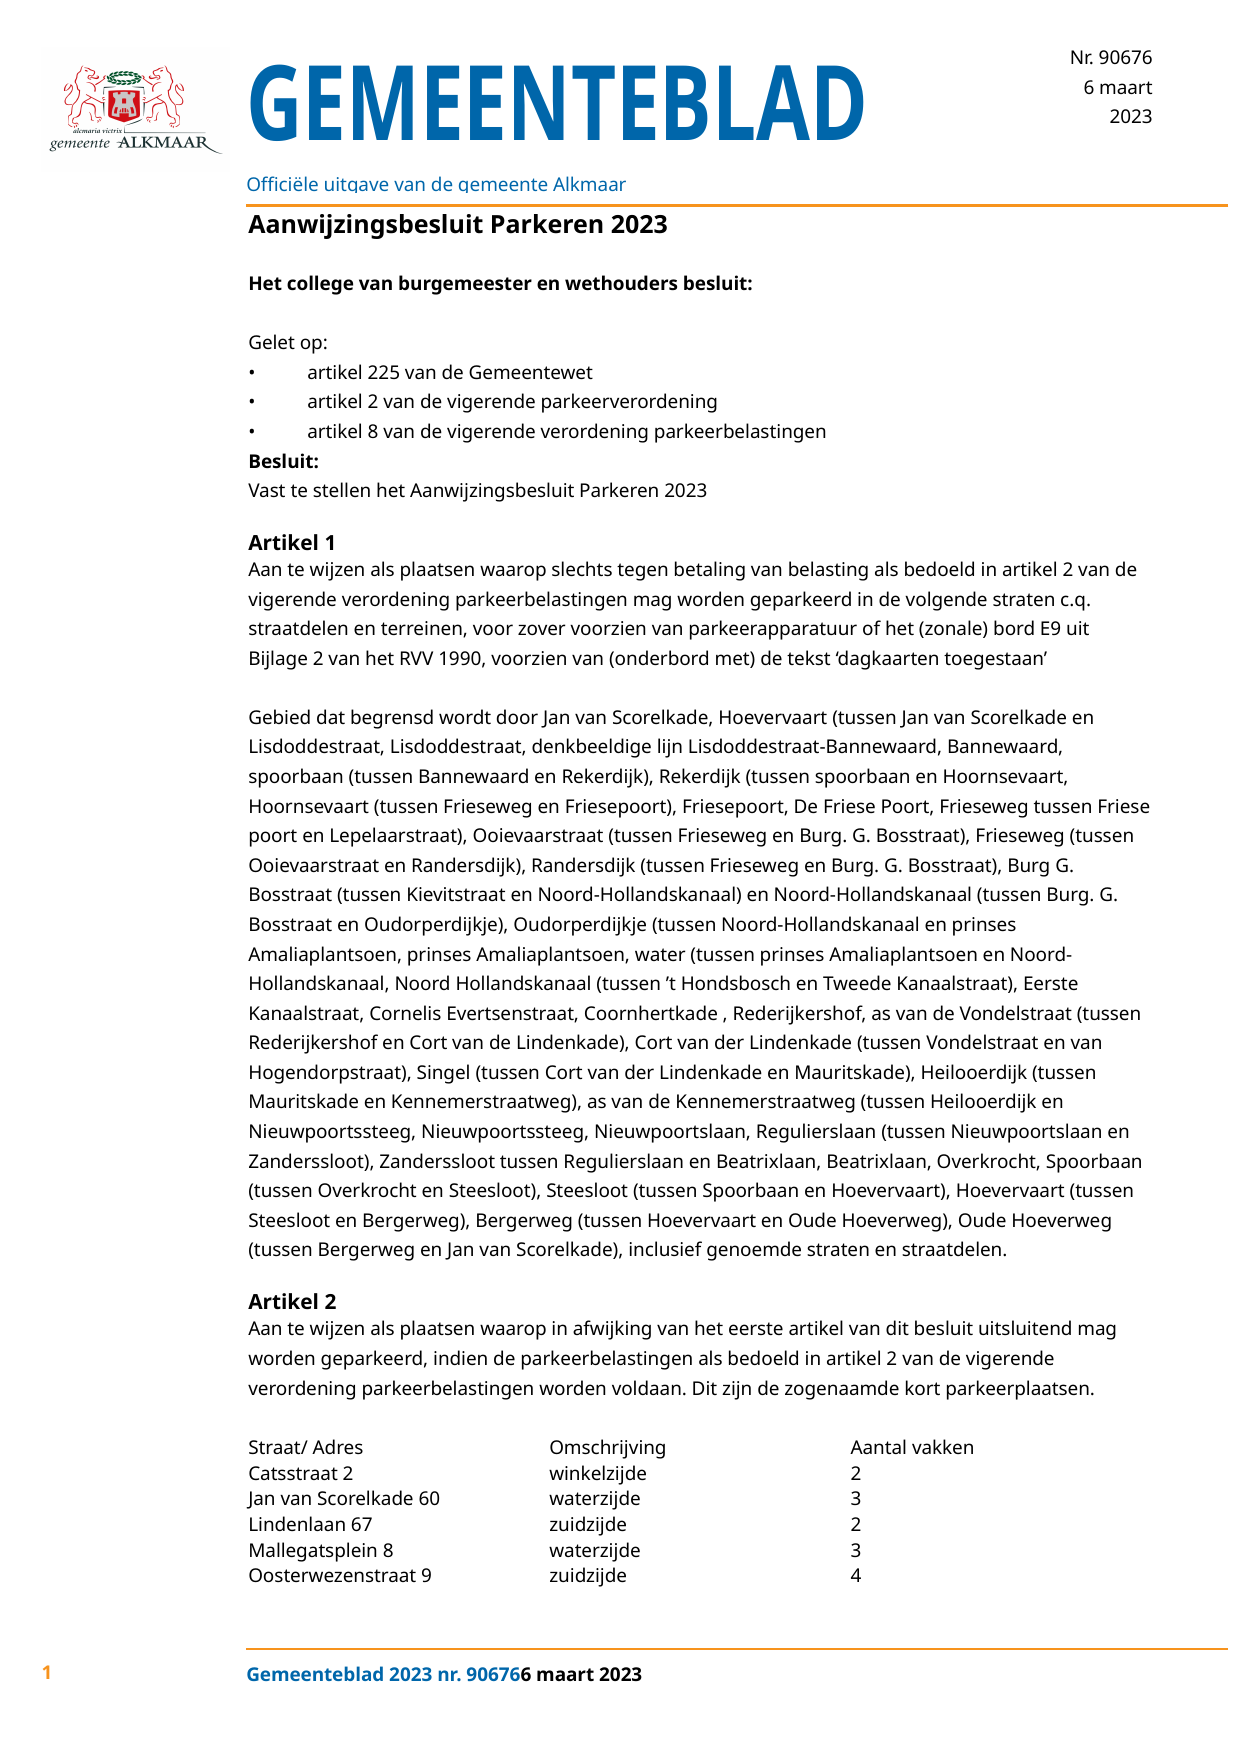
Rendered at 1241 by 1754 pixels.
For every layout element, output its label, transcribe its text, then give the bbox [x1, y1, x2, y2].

list artikel 225 van de Gemeentewet [248, 359, 1152, 385]
text Aan te wijzen als plaatsen waarop slechts tegen betaling van belasting als bedoeld in artikel 2 van de vigerende verordening parkeerbelastingen mag worden geparkeerd in de volgende straten c.q. straatdelen en terreinen, voor zover voorzien van parkeerapparatuur of het (zonale) bord E9 uit Bijlage 2 van het RVV 1990, voorzien van (onderbord met) de tekst ‘dagkaarten toegestaan’ [248, 556, 1152, 671]
text Het college van burgemeester en wethouders besluit: [248, 270, 1152, 296]
table_cell 4 [850, 1563, 1152, 1588]
list artikel 2 van de vigerende parkeerverordening [248, 389, 1152, 414]
table_cell Oosterwezenstraat 9 [248, 1563, 549, 1588]
text Vast te stellen het Aanwijzingsbesluit Parkeren 2023 [248, 477, 1152, 503]
text Gelet op: [248, 329, 1152, 355]
table_header Aantal vakken [850, 1434, 1152, 1460]
table_cell Lindenlaan 67 [248, 1511, 549, 1537]
table_cell 3 [850, 1537, 1152, 1563]
picture [41, 47, 231, 172]
text Artikel 1 [248, 528, 1152, 556]
table_cell waterzijde [549, 1537, 850, 1563]
text Besluit: [248, 448, 1152, 473]
text Aanwijzingsbesluit Parkeren 2023 [248, 207, 1152, 241]
table_header Straat/ Adres [248, 1434, 549, 1460]
table_cell 2 [850, 1511, 1152, 1537]
table_cell waterzijde [549, 1485, 850, 1511]
table_cell 2 [850, 1460, 1152, 1485]
table_header Omschrijving [549, 1434, 850, 1460]
text Gebied dat begrensd wordt door Jan van Scorelkade, Hoevervaart (tussen Jan van Scorelkade en Lisdoddestraat, Lisdoddestraat, denkbeeldige lijn Lisdoddestraat-Bannewaard, Bannewaard, spoorbaan (tussen Bannewaard en Rekerdijk), Rekerdijk (tussen spoorbaan en Hoornsevaart, Hoornsevaart (tussen Frieseweg en Friesepoort), Friesepoort, De Friese Poort, Frieseweg tussen Friese poort en Lepelaarstraat), Ooievaarstraat (tussen Frieseweg en Burg. G. Bosstraat), Frieseweg (tussen Ooievaarstraat en Randersdijk), Randersdijk (tussen Frieseweg en Burg. G. Bosstraat), Burg G. Bosstraat (tussen Kievitstraat en Noord-Hollandskanaal) en Noord-Hollandskanaal (tussen Burg. G. Bosstraat en Oudorperdijkje), Oudorperdijkje (tussen Noord-Hollandskanaal en prinses Amaliaplantsoen, prinses Amaliaplantsoen, water (tussen prinses Amaliaplantsoen en Noord-Hollandskanaal, Noord Hollandskanaal (tussen ’t Hondsbosch en Tweede Kanaalstraat), Eerste Kanaalstraat, Cornelis Evertsenstraat, Coornhertkade , Rederijkershof, as van de Vondelstraat (tussen Rederijkershof en Cort van de Lindenkade), Cort van der Lindenkade (tussen Vondelstraat en van Hogendorpstraat), Singel (tussen Cort van der Lindenkade en Mauritskade), Heilooerdijk (tussen Mauritskade en Kennemerstraatweg), as van de Kennemerstraatweg (tussen Heilooerdijk en Nieuwpoortssteeg, Nieuwpoortssteeg, Nieuwpoortslaan, Regulierslaan (tussen Nieuwpoortslaan en Zanderssloot), Zanderssloot tussen Regulierslaan en Beatrixlaan, Beatrixlaan, Overkrocht, Spoorbaan (tussen Overkrocht en Steesloot), Steesloot (tussen Spoorbaan en Hoevervaart), Hoevervaart (tussen Steesloot en Bergerweg), Bergerweg (tussen Hoevervaart en Oude Hoeverweg), Oude Hoeverweg (tussen Bergerweg en Jan van Scorelkade), inclusief genoemde straten en straatdelen. [248, 704, 1152, 1262]
table_cell Mallegatsplein 8 [248, 1537, 549, 1563]
table_cell zuidzijde [549, 1511, 850, 1537]
list artikel 8 van de vigerende verordening parkeerbelastingen [248, 418, 1152, 444]
table_cell winkelzijde [549, 1460, 850, 1485]
text Artikel 2 [248, 1287, 1152, 1316]
table_cell Catsstraat 2 [248, 1460, 549, 1485]
table_cell Jan van Scorelkade 60 [248, 1485, 549, 1511]
table_cell zuidzijde [549, 1563, 850, 1588]
table_cell 3 [850, 1485, 1152, 1511]
text Aan te wijzen als plaatsen waarop in afwijking van het eerste artikel van dit besluit uitsluitend mag worden geparkeerd, indien de parkeerbelastingen als bedoeld in artikel 2 van de vigerende verordening parkeerbelastingen worden voldaan. Dit zijn de zogenaamde kort parkeerplaatsen. [248, 1316, 1152, 1400]
